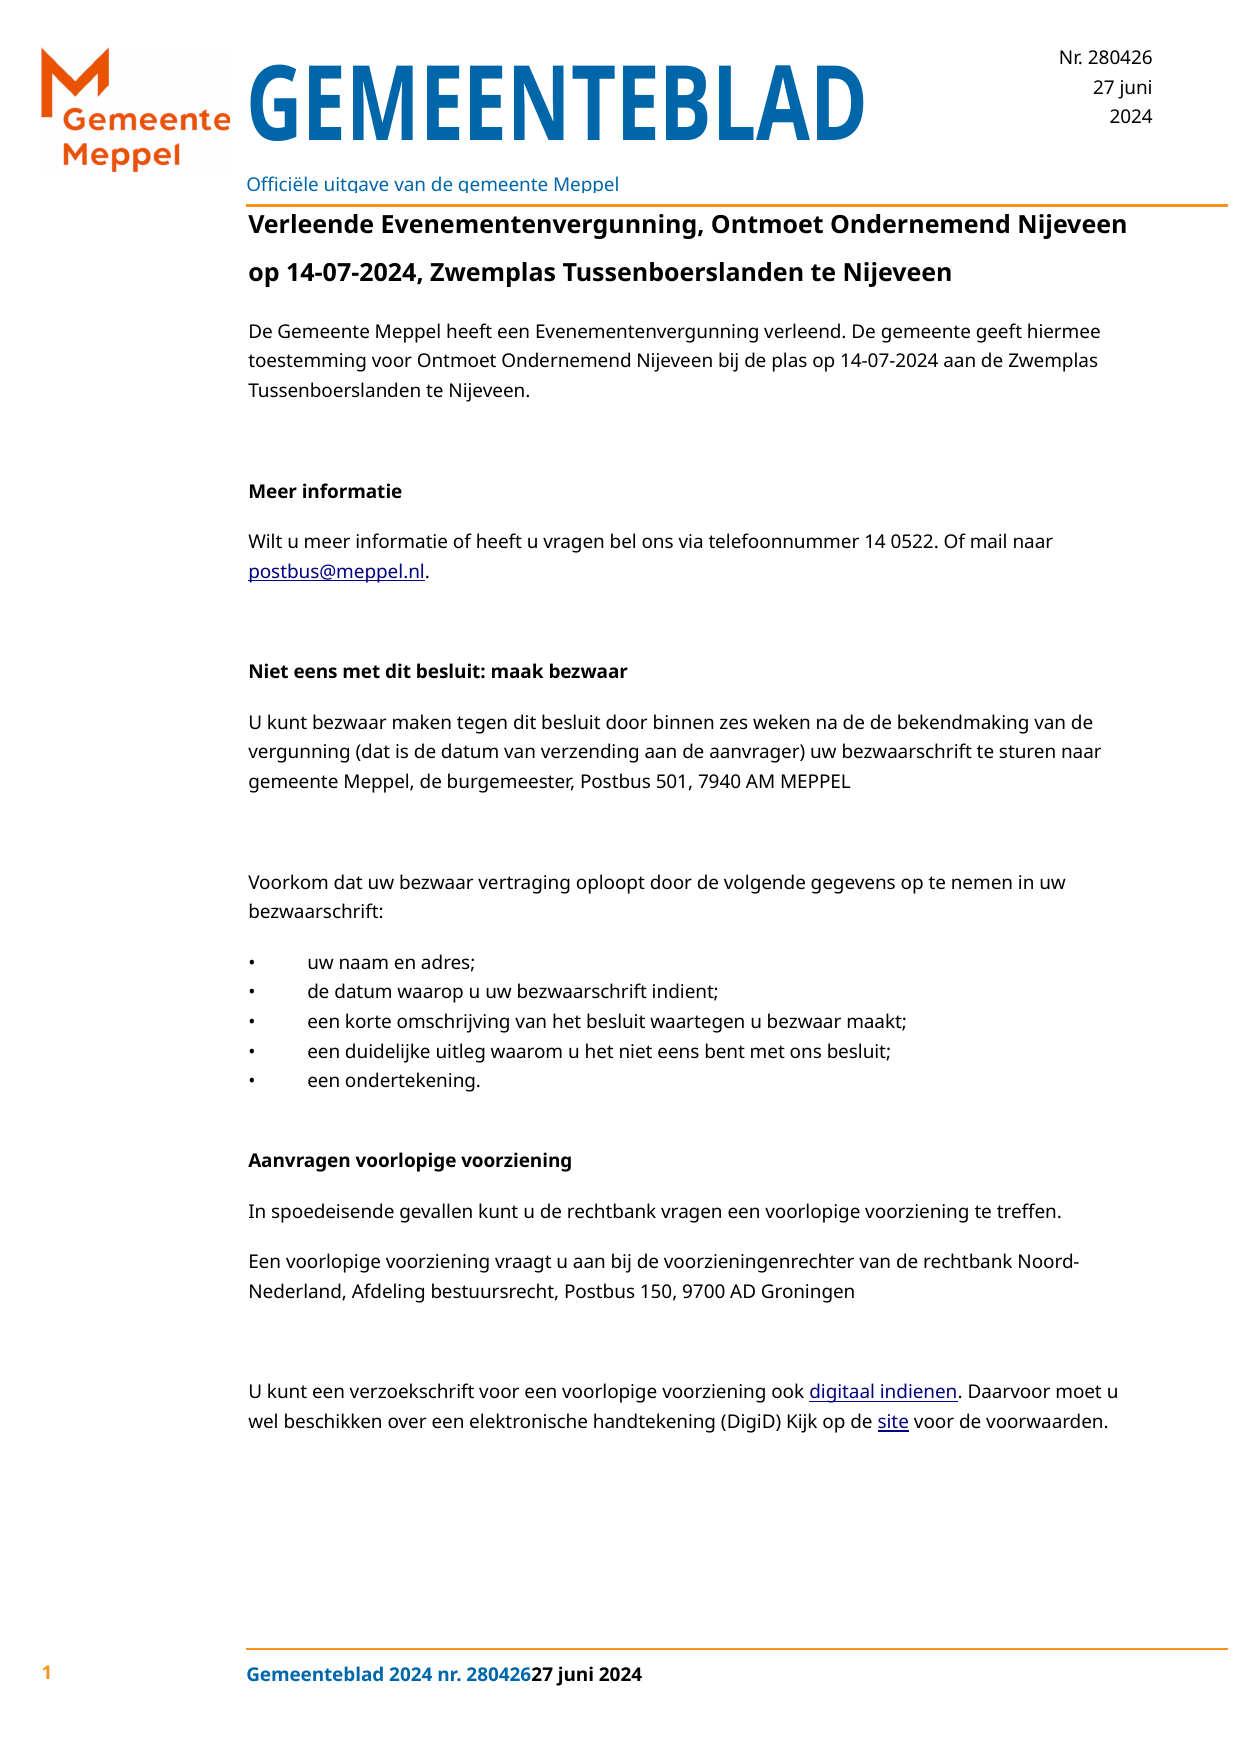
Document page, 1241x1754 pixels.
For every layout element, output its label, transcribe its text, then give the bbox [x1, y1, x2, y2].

text U kunt bezwaar maken tegen dit besluit door binnen zes weken na de de bekendmaking van de vergunning (dat is de datum van verzending aan de aanvrager) uw bezwaarschrift te sturen naar gemeente Meppel, de burgemeester, Postbus 501, 7940 AM MEPPEL [248, 709, 1152, 794]
text De Gemeente Meppel heeft een Evenementenvergunning verleend. De gemeente geeft hiermee toestemming voor Ontmoet Ondernemend Nijeveen bij de plas op 14-07-2024 aan de Zwemplas Tussenboerslanden te Nijeveen. [248, 318, 1152, 403]
text Een voorlopige voorziening vraagt u aan bij de voorzieningenrechter van de rechtbank Noord-Nederland, Afdeling bestuursrecht, Postbus 150, 9700 AD Groningen [248, 1248, 1152, 1304]
text Niet eens met dit besluit: maak bezwaar [248, 659, 1152, 684]
text Meer informatie [248, 478, 1152, 504]
list de datum waarop u uw bezwaarschrift indient; [248, 979, 1152, 1004]
list een duidelijke uitleg waarom u het niet eens bent met ons besluit; [248, 1038, 1152, 1064]
list een korte omschrijving van het besluit waartegen u bezwaar maakt; [248, 1008, 1152, 1034]
text In spoedeisende gevallen kunt u de rechtbank vragen een voorlopige voorziening te treffen. [248, 1198, 1152, 1224]
text Verleende Evenementenvergunning, Ontmoet Ondernemend Nijeveen op 14-07-2024, Zwemplas Tussenboerslanden te Nijeveen [248, 207, 1152, 288]
text U kunt een verzoekschrift voor een voorlopige voorziening ook digitaal indienen. Daarvoor moet u wel beschikken over een elektronische handtekening (DigiD) Kijk op de site voor de voorwaarden. [248, 1379, 1152, 1434]
picture [41, 47, 231, 172]
text Voorkom dat uw bezwaar vertraging oploopt door de volgende gegevens op te nemen in uw bezwaarschrift: [248, 869, 1152, 924]
text Wilt u meer informatie of heeft u vragen bel ons via telefoonnummer 14 0522. Of mail naar postbus@meppel.nl. [248, 528, 1152, 584]
text Aanvragen voorlopige voorziening [248, 1147, 1152, 1173]
list uw naam en adres; [248, 949, 1152, 975]
list een ondertekening. [248, 1067, 1152, 1093]
